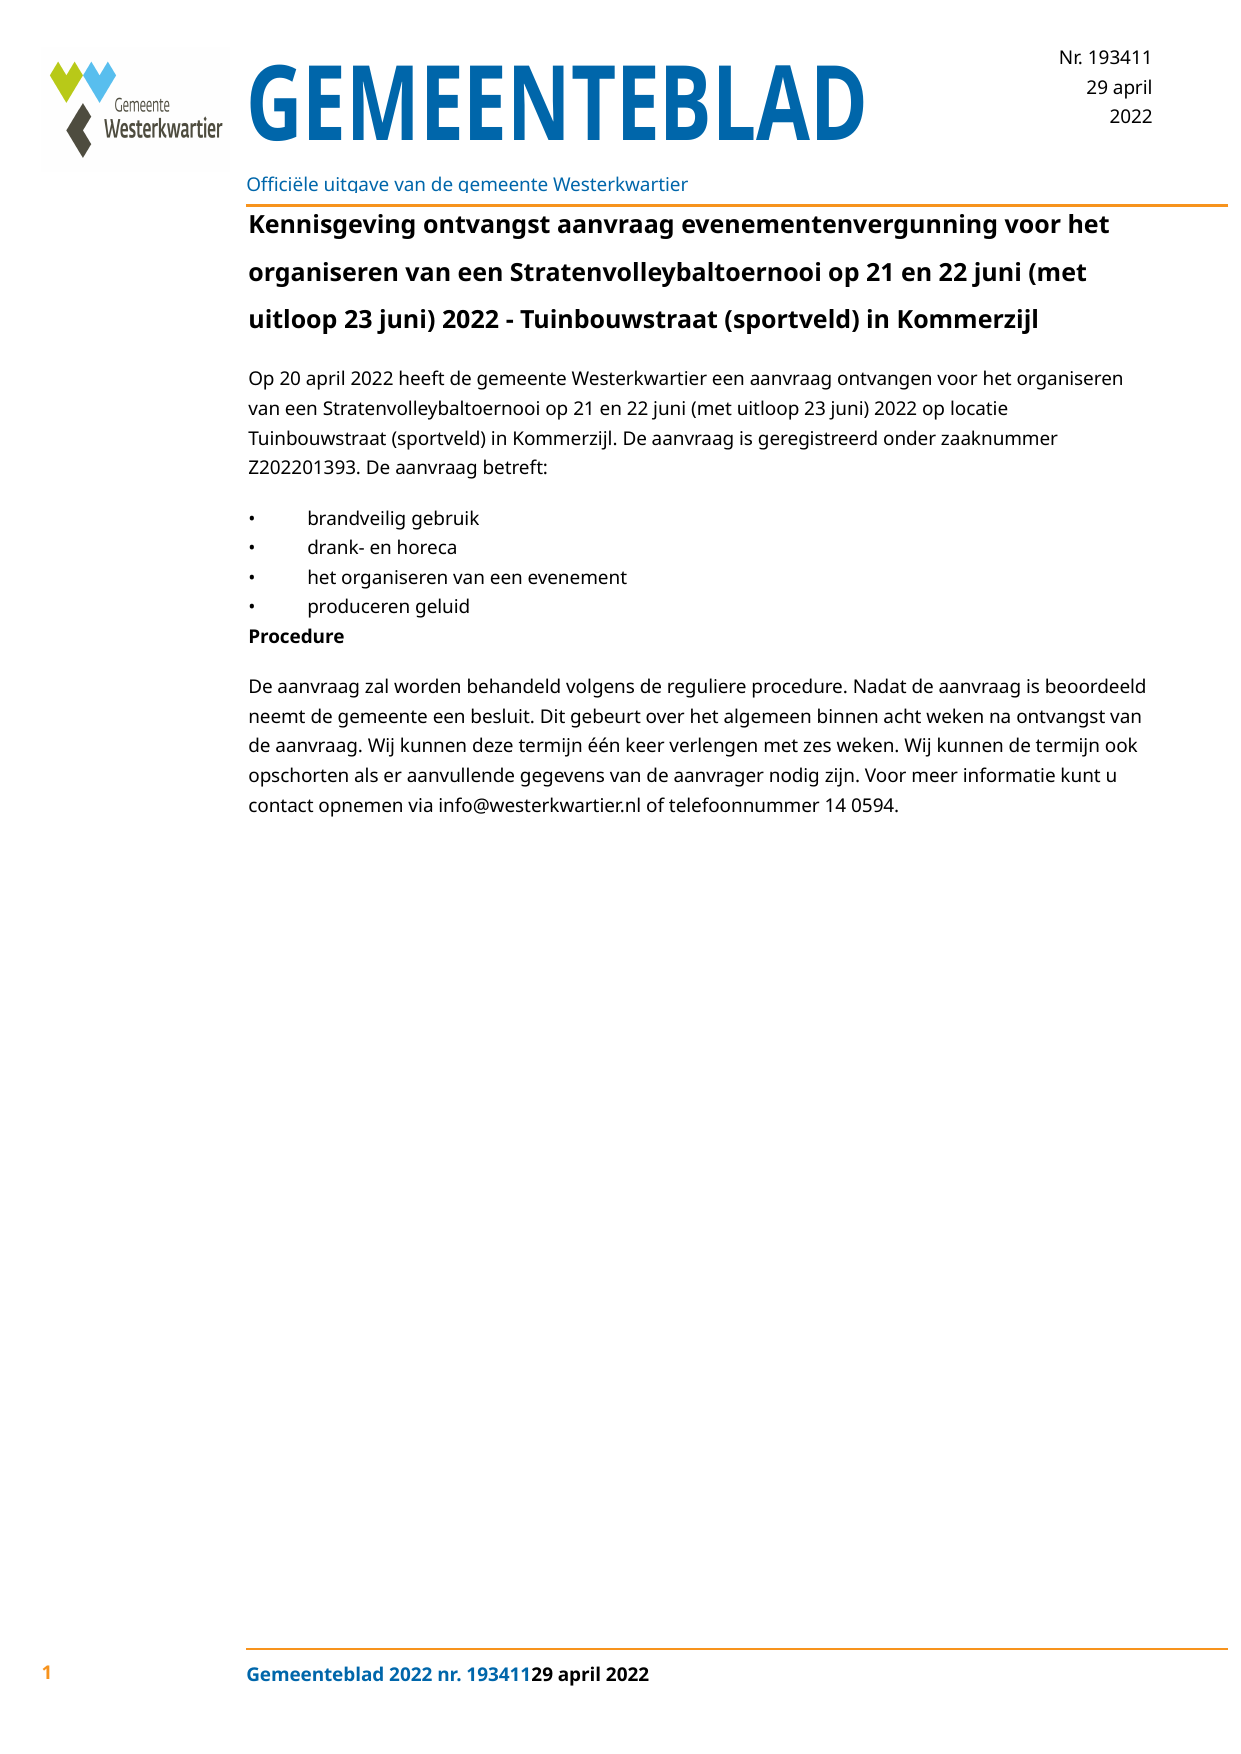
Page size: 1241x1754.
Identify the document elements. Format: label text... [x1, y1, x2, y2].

list het organiseren van een evenement [248, 564, 1152, 589]
list drank- en horeca [248, 534, 1152, 560]
text Kennisgeving ontvangst aanvraag evenementenvergunning voor het organiseren van een Stratenvolleybaltoernooi op 21 en 22 juni (met uitloop 23 juni) 2022 - Tuinbouwstraat (sportveld) in Kommerzijl [248, 207, 1152, 336]
text De aanvraag zal worden behandeld volgens de reguliere procedure. Nadat de aanvraag is beoordeeld neemt de gemeente een besluit. Dit gebeurt over het algemeen binnen acht weken na ontvangst van de aanvraag. Wij kunnen deze termijn één keer verlengen met zes weken. Wij kunnen de termijn ook opschorten als er aanvullende gegevens van de aanvrager nodig zijn. Voor meer informatie kunt u contact opnemen via info@westerkwartier.nl of telefoonnummer 14 0594. [248, 673, 1152, 817]
list produceren geluid [248, 593, 1152, 619]
list brandveilig gebruik [248, 505, 1152, 530]
text Procedure [248, 623, 1152, 649]
text Op 20 april 2022 heeft de gemeente Westerkwartier een aanvraag ontvangen voor het organiseren van een Stratenvolleybaltoernooi op 21 en 22 juni (met uitloop 23 juni) 2022 op locatie Tuinbouwstraat (sportveld) in Kommerzijl. De aanvraag is geregistreerd onder zaaknummer Z202201393. De aanvraag betreft: [248, 366, 1152, 480]
picture [41, 47, 231, 172]
